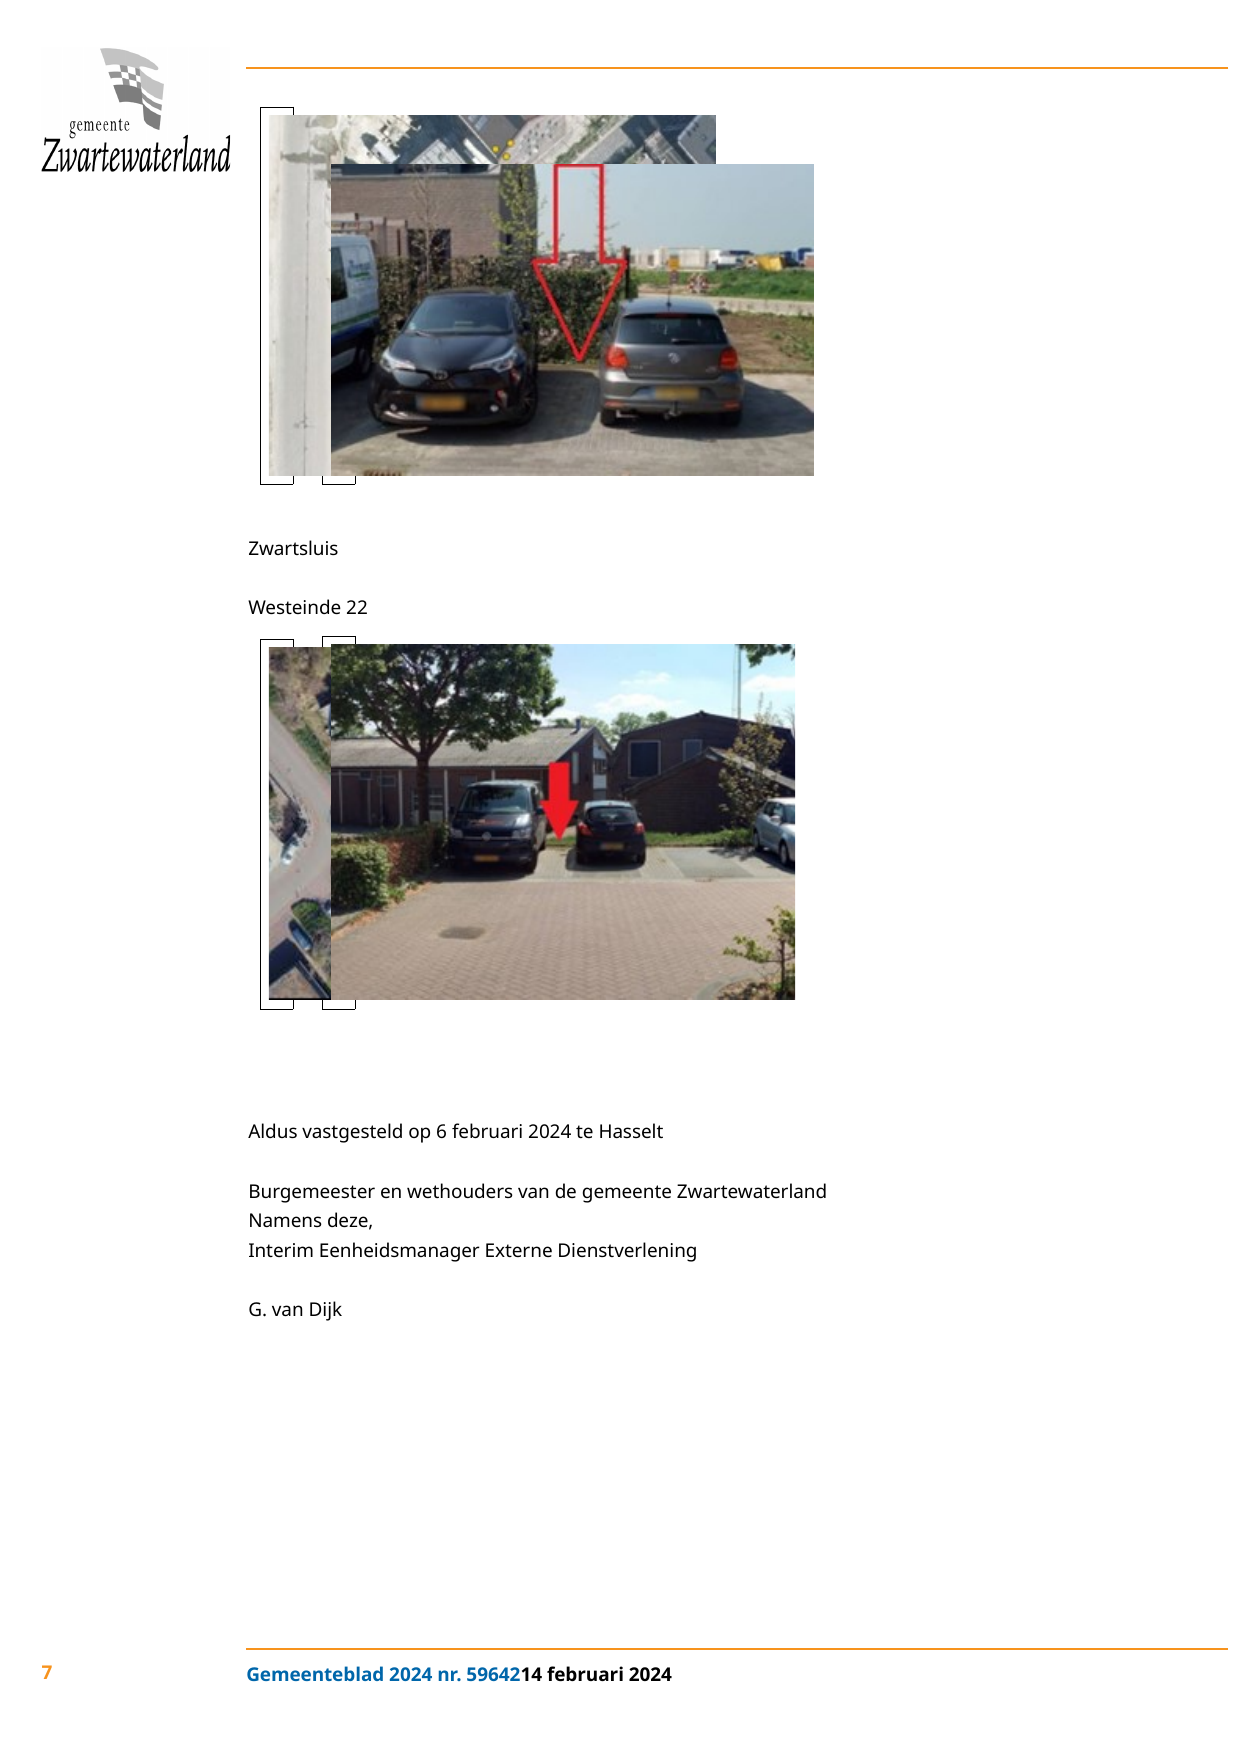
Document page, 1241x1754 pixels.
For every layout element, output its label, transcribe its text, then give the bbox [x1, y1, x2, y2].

text Westeinde 22 [248, 594, 1152, 620]
text G. van Dijk [248, 1296, 1152, 1322]
text Namens deze, [248, 1207, 1152, 1233]
picture [41, 47, 231, 172]
text Interim Eenheidsmanager Externe Dienstverlening [248, 1237, 1152, 1263]
text Aldus vastgesteld op 6 februari 2024 te Hasselt [248, 1119, 1152, 1144]
text Zwartsluis [248, 535, 1152, 561]
picture [268, 115, 814, 476]
text Burgemeester en wethouders van de gemeente Zwartewaterland [248, 1178, 1152, 1204]
picture [268, 644, 796, 1000]
